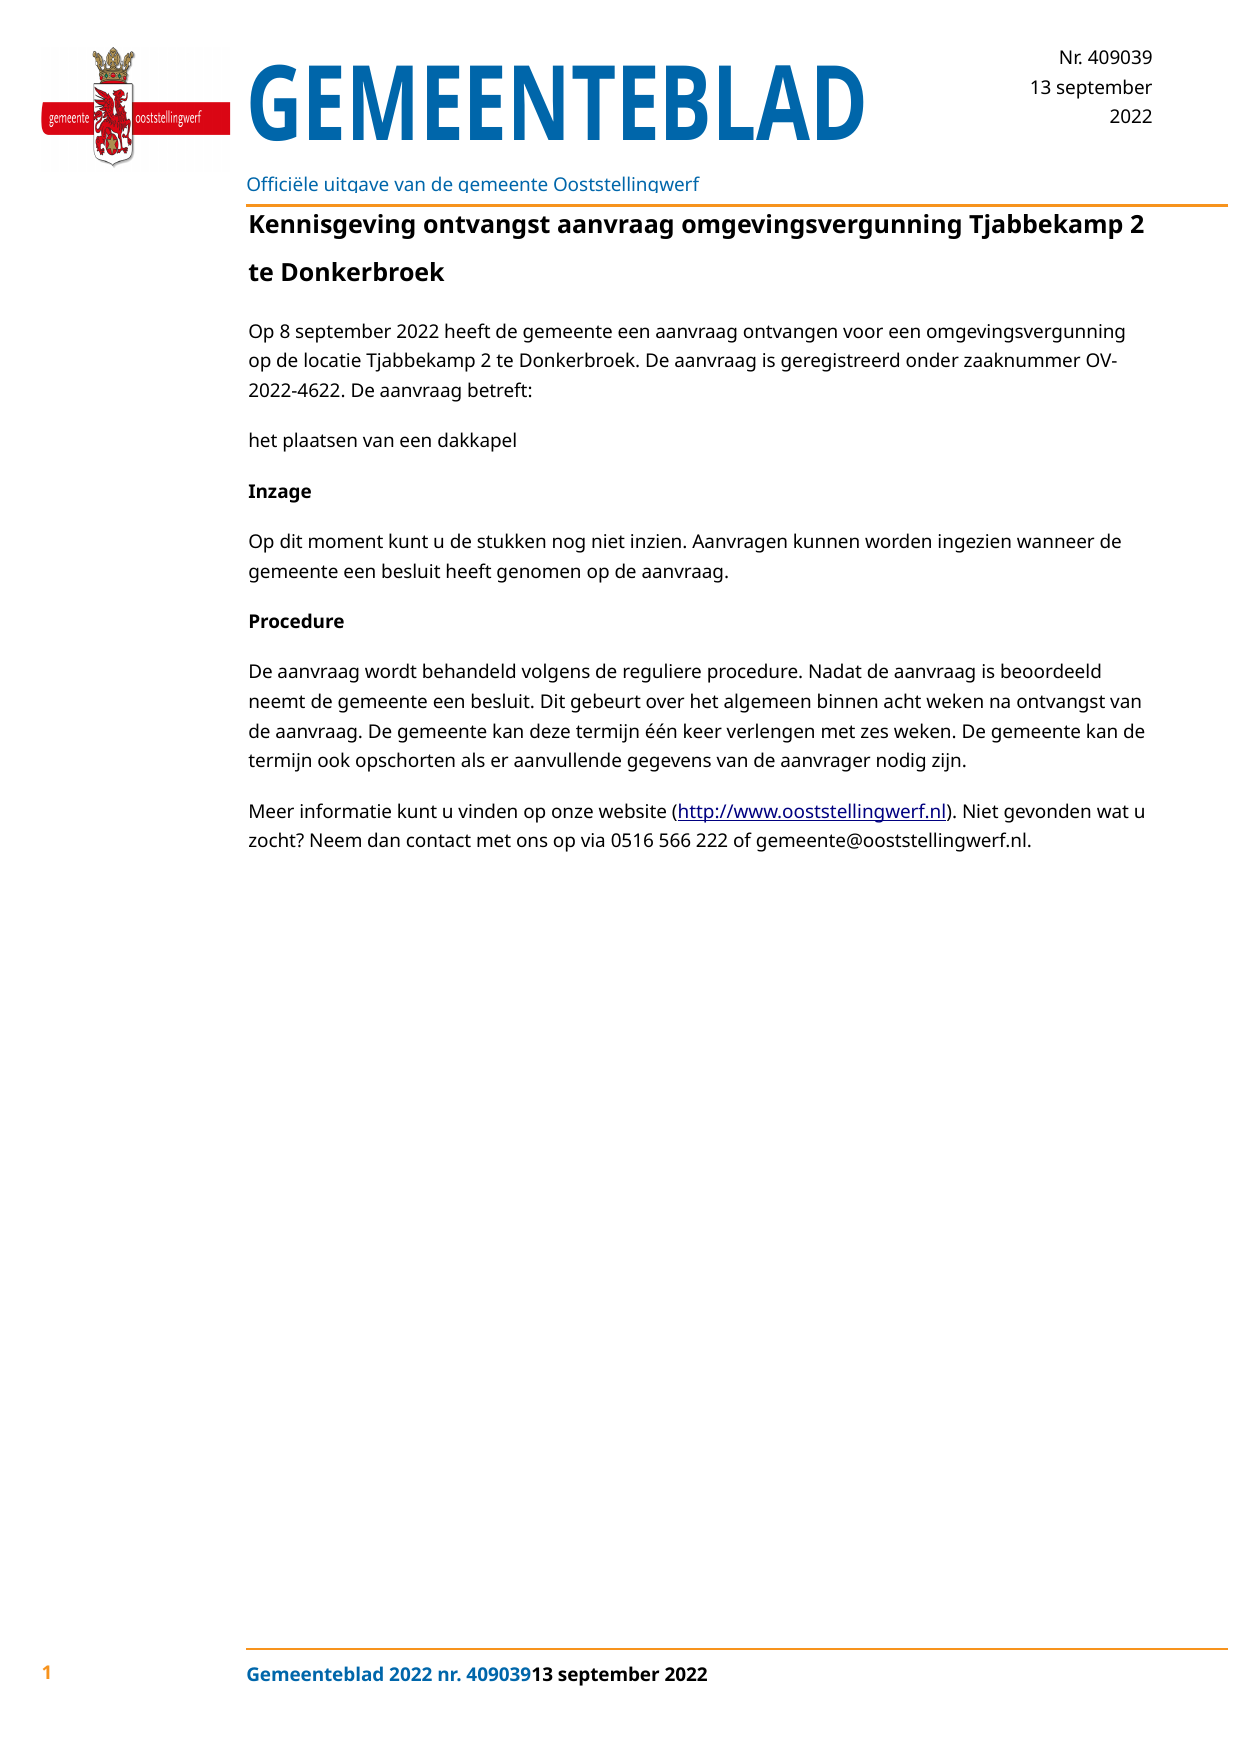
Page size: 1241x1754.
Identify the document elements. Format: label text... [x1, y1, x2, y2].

text Op 8 september 2022 heeft de gemeente een aanvraag ontvangen voor een omgevingsvergunning op de locatie Tjabbekamp 2 te Donkerbroek. De aanvraag is geregistreerd onder zaaknummer OV-2022-4622. De aanvraag betreft: [248, 318, 1152, 403]
picture [41, 47, 231, 172]
text De aanvraag wordt behandeld volgens de reguliere procedure. Nadat de aanvraag is beoordeeld neemt de gemeente een besluit. Dit gebeurt over het algemeen binnen acht weken na ontvangst van de aanvraag. De gemeente kan deze termijn één keer verlengen met zes weken. De gemeente kan de termijn ook opschorten als er aanvullende gegevens van de aanvrager nodig zijn. [248, 659, 1152, 773]
text het plaatsen van een dakkapel [248, 427, 1152, 453]
text Op dit moment kunt u de stukken nog niet inzien. Aanvragen kunnen worden ingezien wanneer de gemeente een besluit heeft genomen op de aanvraag. [248, 528, 1152, 584]
text Meer informatie kunt u vinden op onze website (http://www.ooststellingwerf.nl). Niet gevonden wat u zocht? Neem dan contact met ons op via 0516 566 222 of gemeente@ooststellingwerf.nl. [248, 798, 1152, 853]
text Procedure [248, 608, 1152, 634]
text Kennisgeving ontvangst aanvraag omgevingsvergunning Tjabbekamp 2 te Donkerbroek [248, 207, 1152, 288]
text Inzage [248, 478, 1152, 504]
